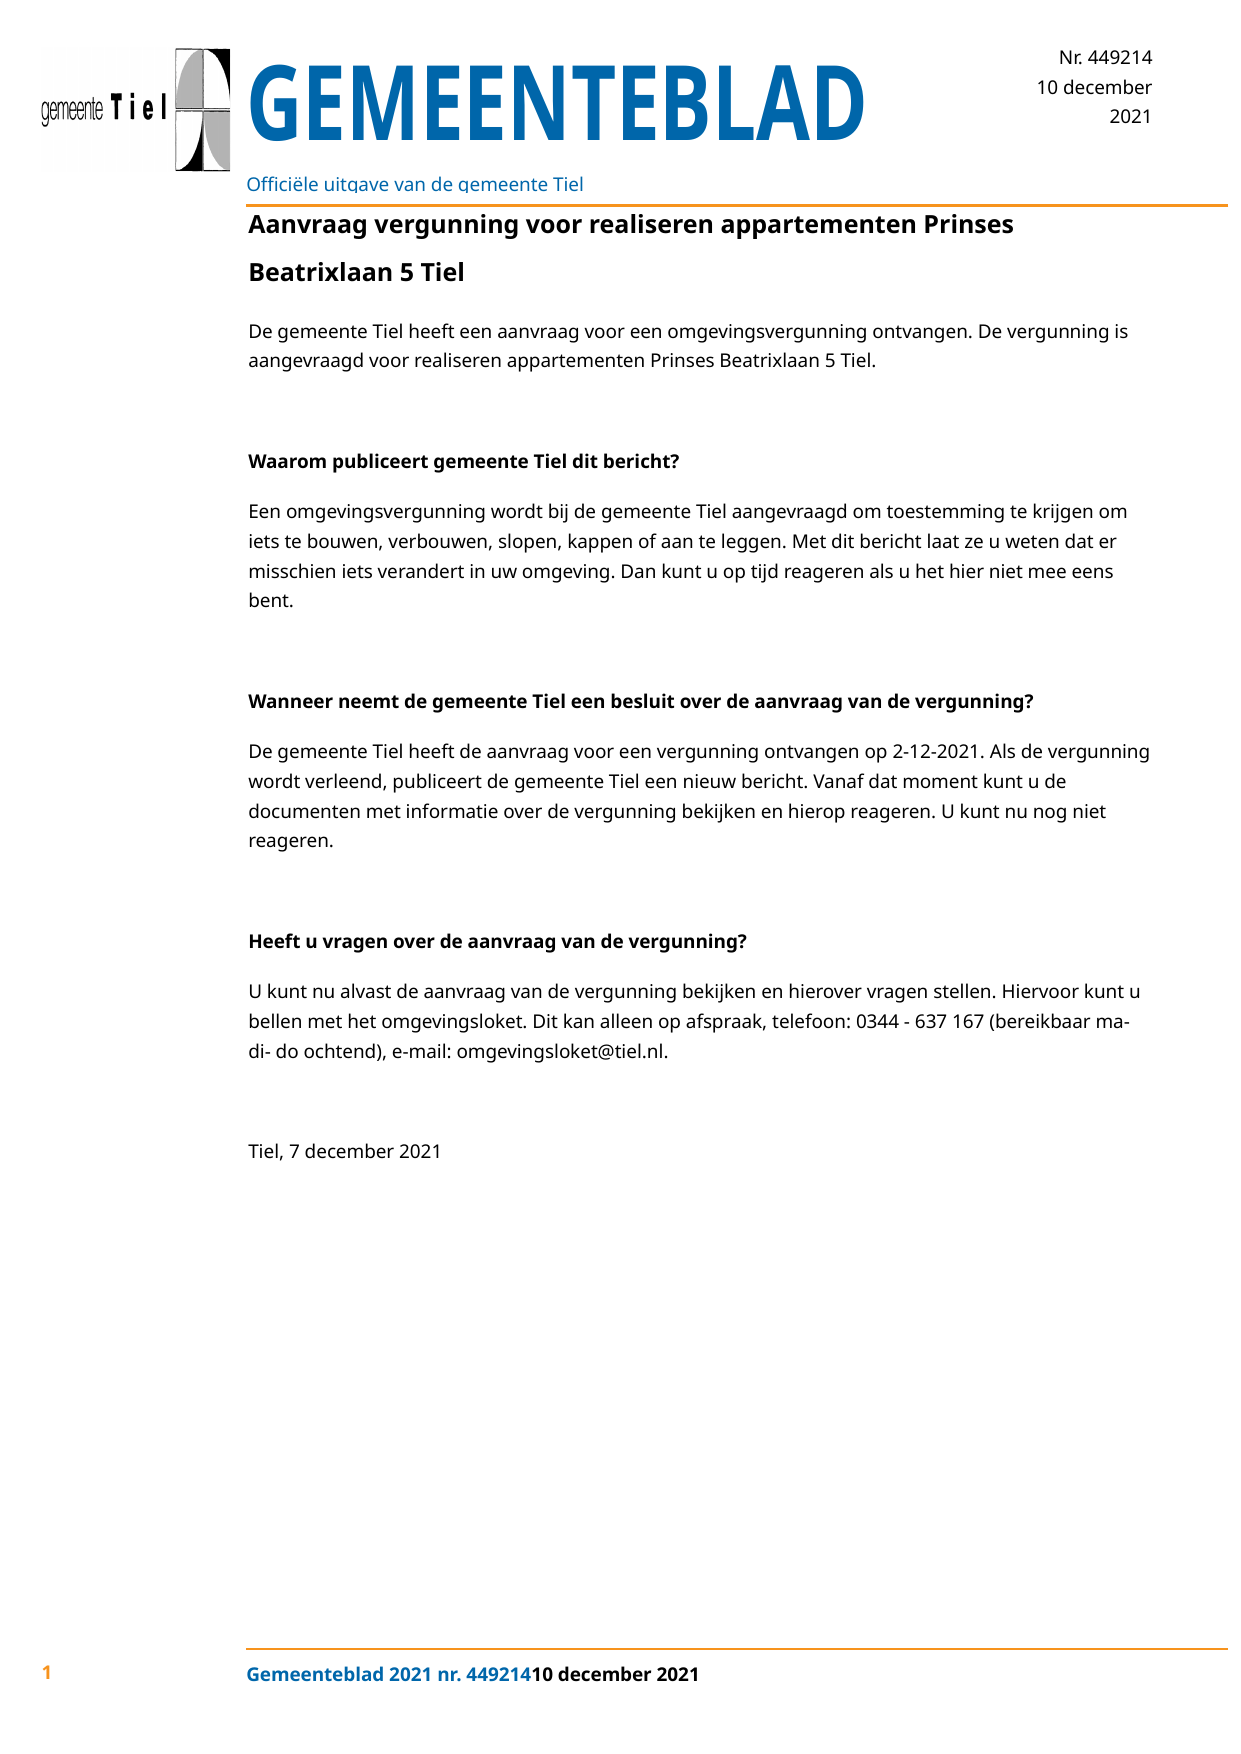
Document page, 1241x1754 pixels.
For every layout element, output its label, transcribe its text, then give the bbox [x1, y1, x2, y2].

text U kunt nu alvast de aanvraag van de vergunning bekijken en hierover vragen stellen. Hiervoor kunt u bellen met het omgevingsloket. Dit kan alleen op afspraak, telefoon: 0344 - 637 167 (bereikbaar ma-di- do ochtend), e-mail: omgevingsloket@tiel.nl. [248, 979, 1152, 1064]
picture [41, 47, 231, 172]
text Een omgevingsvergunning wordt bij de gemeente Tiel aangevraagd om toestemming te krijgen om iets te bouwen, verbouwen, slopen, kappen of aan te leggen. Met dit bericht laat ze u weten dat er misschien iets verandert in uw omgeving. Dan kunt u op tijd reageren als u het hier niet mee eens bent. [248, 499, 1152, 613]
text Aanvraag vergunning voor realiseren appartementen Prinses Beatrixlaan 5 Tiel [248, 207, 1152, 288]
text Heeft u vragen over de aanvraag van de vergunning? [248, 928, 1152, 954]
text Wanneer neemt de gemeente Tiel een besluit over de aanvraag van de vergunning? [248, 688, 1152, 714]
text Tiel, 7 december 2021 [248, 1139, 1152, 1164]
text De gemeente Tiel heeft de aanvraag voor een vergunning ontvangen op 2-12-2021. Als de vergunning wordt verleend, publiceert de gemeente Tiel een nieuw bericht. Vanaf dat moment kunt u de documenten met informatie over de vergunning bekijken en hierop reageren. U kunt nu nog niet reageren. [248, 739, 1152, 853]
text De gemeente Tiel heeft een aanvraag voor een omgevingsvergunning ontvangen. De vergunning is aangevraagd voor realiseren appartementen Prinses Beatrixlaan 5 Tiel. [248, 318, 1152, 373]
text Waarom publiceert gemeente Tiel dit bericht? [248, 448, 1152, 474]
